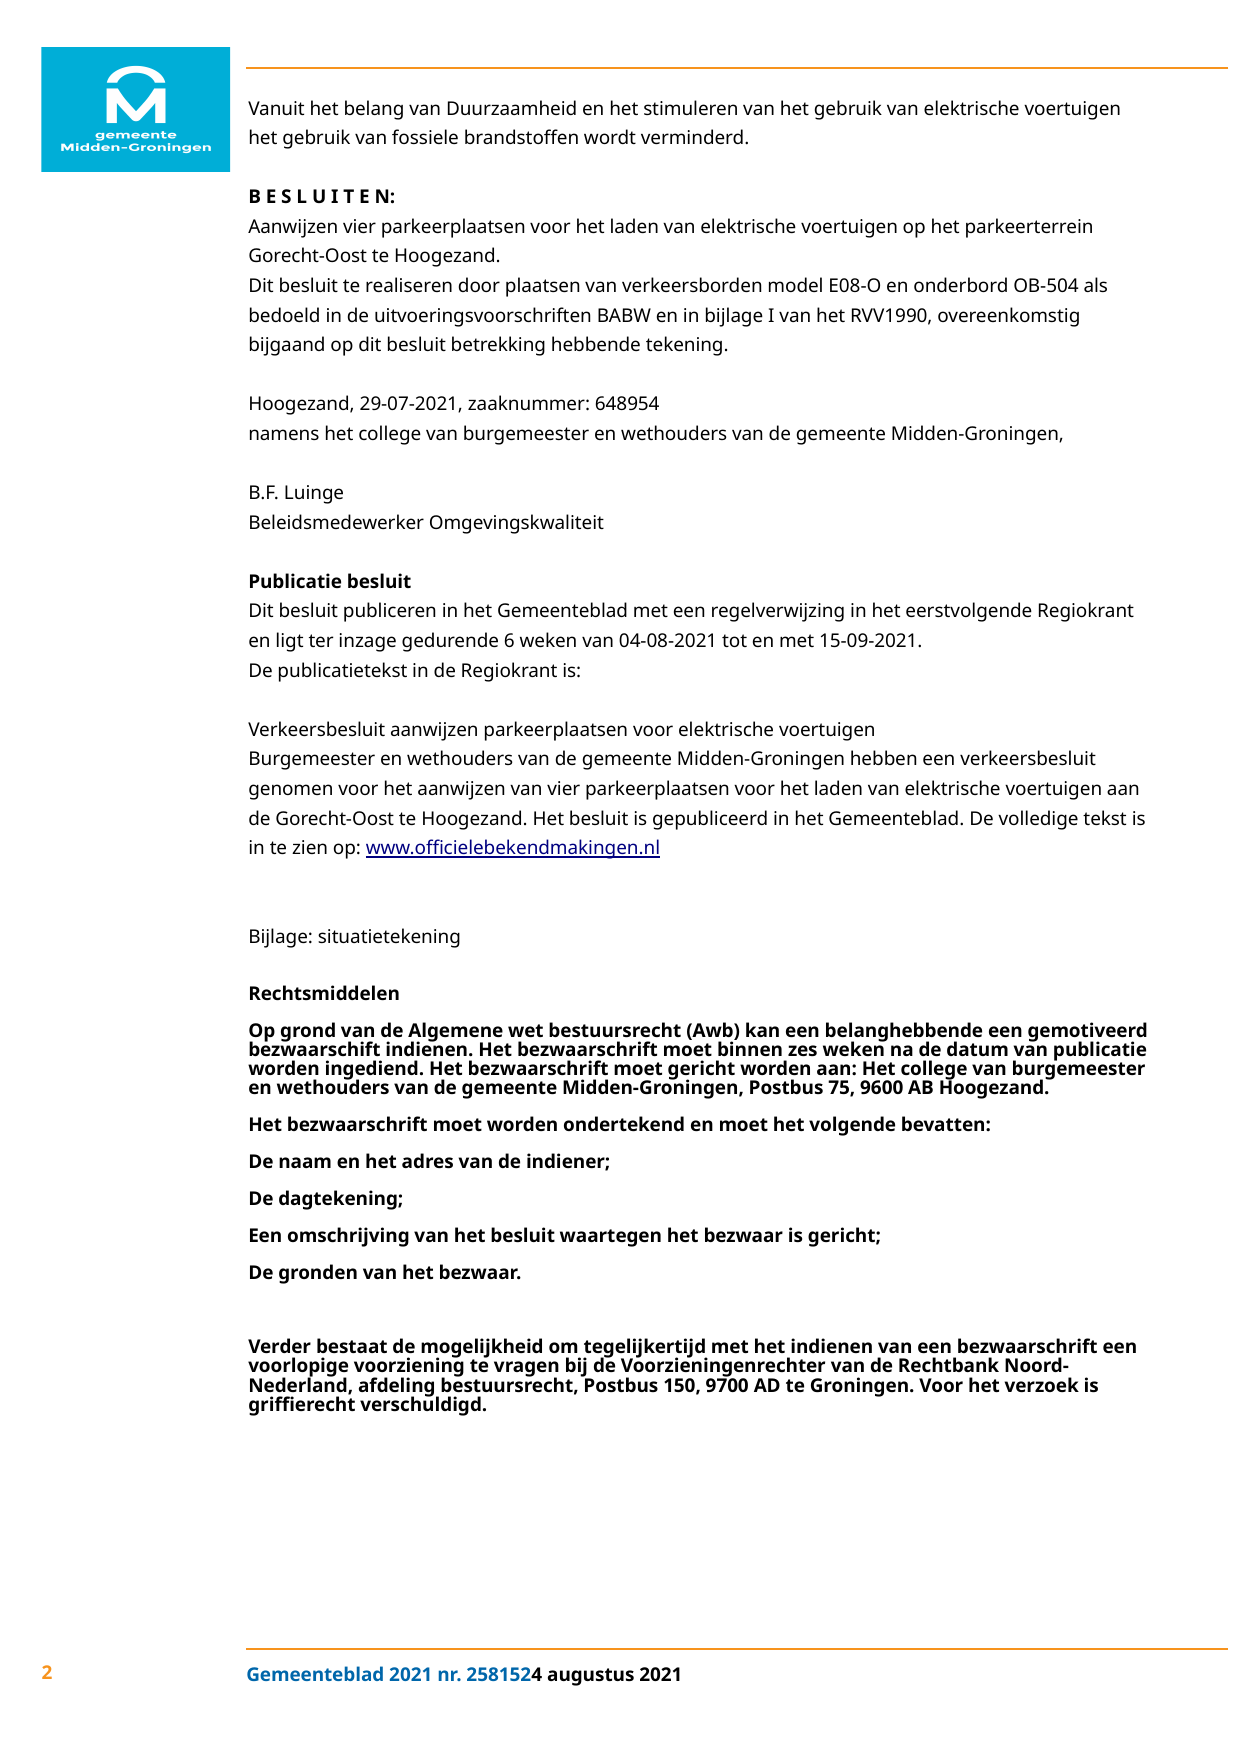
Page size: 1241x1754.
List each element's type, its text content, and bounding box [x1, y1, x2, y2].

text Het bezwaarschrift moet worden ondertekend en moet het volgende bevatten: [248, 1116, 1152, 1136]
text Vanuit het belang van Duurzaamheid en het stimuleren van het gebruik van elektrische voertuigen het gebruik van fossiele brandstoffen wordt verminderd. [248, 95, 1152, 150]
text Rechtsmiddelen [248, 984, 1152, 1004]
picture [107, 89, 165, 122]
picture [108, 66, 164, 82]
text De publicatietekst in de Regiokrant is: [248, 657, 1152, 683]
text Publicatie besluit [248, 568, 1152, 594]
text Een omschrijving van het besluit waartegen het bezwaar is gericht; [248, 1227, 1152, 1247]
text Verder bestaat de mogelijkheid om tegelijkertijd met het indienen van een bezwaarschrift een voorlopige voorziening te vragen bij de Voorzieningenrechter van de Rechtbank Noord-Nederland, afdeling bestuursrecht, Postbus 150, 9700 AD te Groningen. Voor het verzoek is griffierecht verschuldigd. [248, 1338, 1152, 1415]
text Verkeersbesluit aanwijzen parkeerplaatsen voor elektrische voertuigen [248, 716, 1152, 742]
text De gronden van het bezwaar. [248, 1264, 1152, 1283]
picture [184, 146, 190, 153]
text Bijlage: situatietekening [248, 923, 1152, 949]
text Hoogezand, 29-07-2021, zaaknummer: 648954 [248, 391, 1152, 416]
text B E S L U I T E N: [248, 183, 1152, 209]
text Dit besluit publiceren in het Gemeenteblad met een regelverwijzing in het eerstvolgende Regiokrant en ligt ter inzage gedurende 6 weken van 04-08-2021 tot en met 15-09-2021. [248, 598, 1152, 653]
text Burgemeester en wethouders van de gemeente Midden-Groningen hebben een verkeersbesluit genomen voor het aanwijzen van vier parkeerplaatsen voor het laden van elektrische voertuigen aan de Gorecht-Oost te Hoogezand. Het besluit is gepubliceerd in het Gemeenteblad. De volledige tekst is in te zien op: www.officielebekendmakingen.nl [248, 746, 1152, 860]
text Op grond van de Algemene wet bestuursrecht (Awb) kan een belanghebbende een gemotiveerd bezwaarschift indienen. Het bezwaarschrift moet binnen zes weken na de datum van publicatie worden ingediend. Het bezwaarschrift moet gericht worden aan: Het college van burgemeester en wethouders van de gemeente Midden-Groningen, Postbus 75, 9600 AB Hoogezand. [248, 1022, 1152, 1099]
text De naam en het adres van de indiener; [248, 1153, 1152, 1173]
text De dagtekening; [248, 1190, 1152, 1209]
text Beleidsmedewerker Omgevingskwaliteit [248, 509, 1152, 535]
text namens het college van burgemeester en wethouders van de gemeente Midden-Groningen, [248, 420, 1152, 446]
text Dit besluit te realiseren door plaatsen van verkeersborden model E08-O en onderbord OB-504 als bedoeld in de uitvoeringsvoorschriften BABW en in bijlage I van het RVV1990, overeenkomstig bijgaand op dit besluit betrekking hebbende tekening. [248, 272, 1152, 357]
text B.F. Luinge [248, 479, 1152, 505]
text Aanwijzen vier parkeerplaatsen voor het laden van elektrische voertuigen op het parkeerterrein Gorecht-Oost te Hoogezand. [248, 213, 1152, 268]
